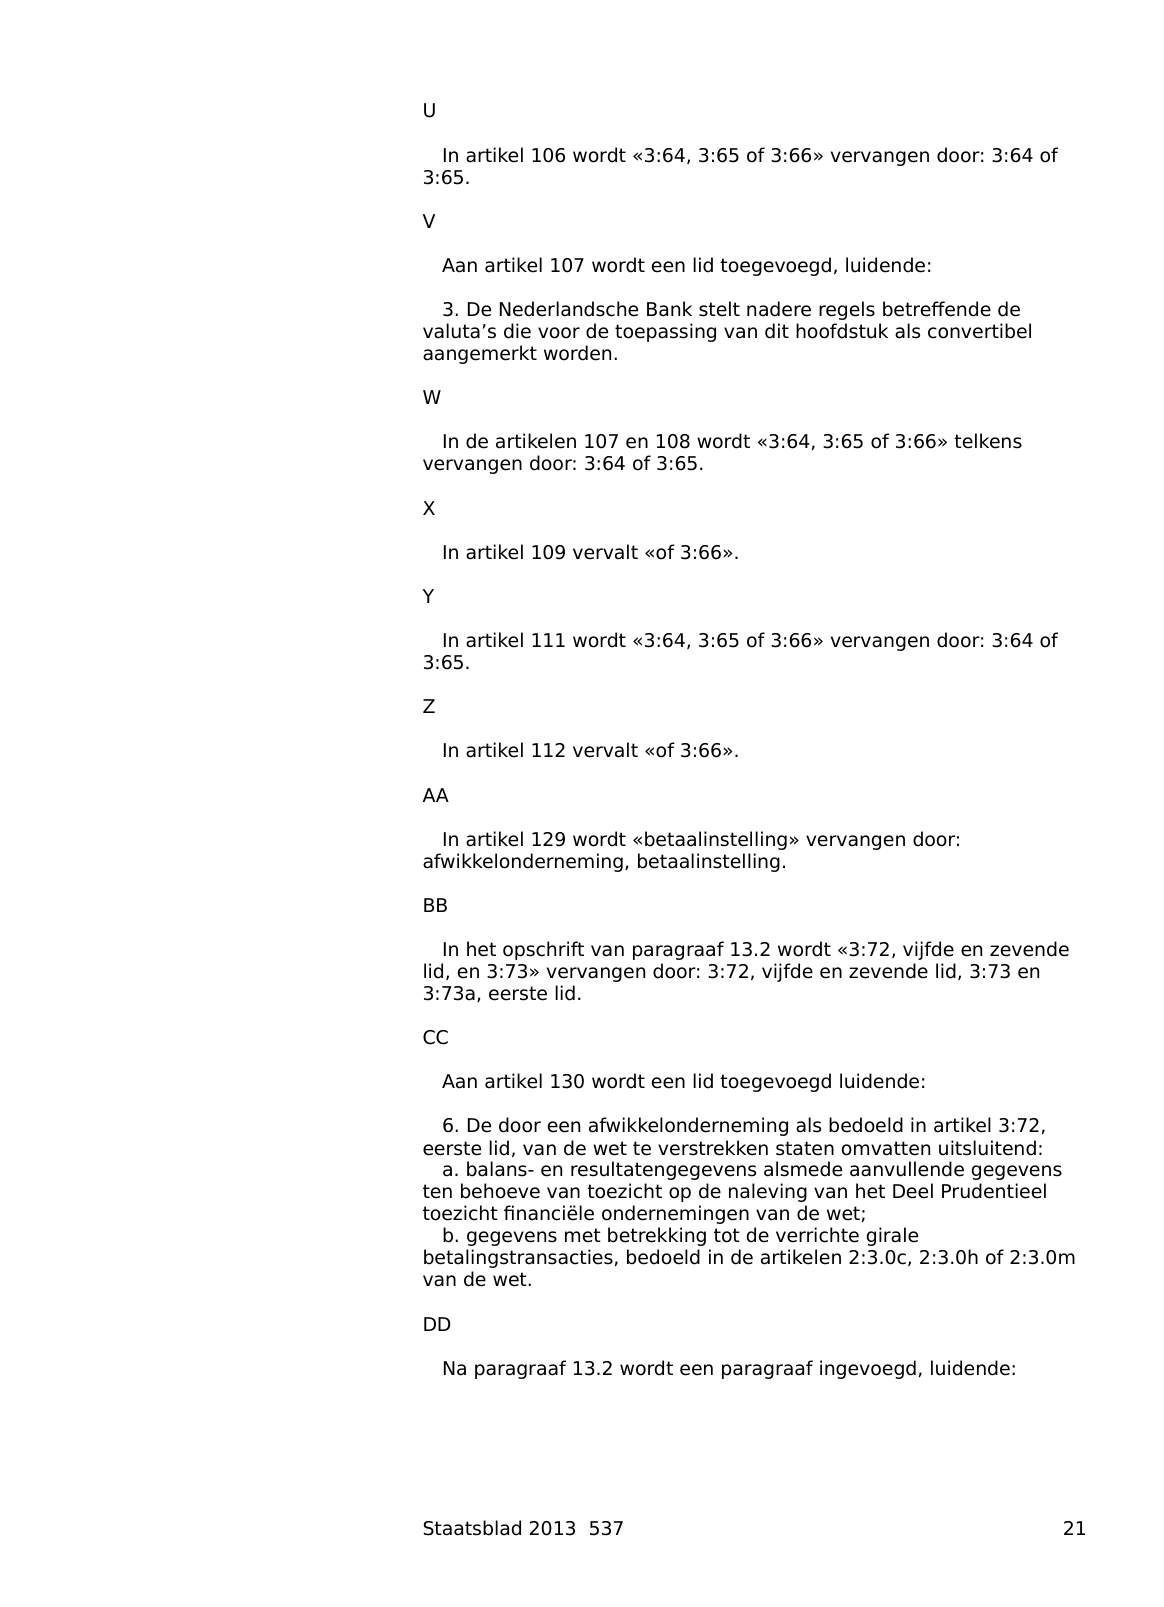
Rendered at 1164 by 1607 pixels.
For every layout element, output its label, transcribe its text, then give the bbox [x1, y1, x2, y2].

text 6. De door een afwikkelonderneming als bedoeld in artikel 3:72, eerste lid, van de wet te verstrekken staten omvatten uitsluitend: [422, 1115, 1087, 1159]
text In artikel 129 wordt «betaalinstelling» vervangen door: afwikkelonderneming, betaalinstelling. [422, 829, 1087, 873]
text CC [422, 1027, 1087, 1049]
text In artikel 109 vervalt «of 3:66». [422, 542, 1087, 564]
text 3. De Nederlandsche Bank stelt nadere regels betreffende de valuta’s die voor de toepassing van dit hoofdstuk als convertibel aangemerkt worden. [422, 299, 1087, 365]
text Na paragraaf 13.2 wordt een paragraaf ingevoegd, luidende: [422, 1358, 1087, 1379]
text In de artikelen 107 en 108 wordt «3:64, 3:65 of 3:66» telkens vervangen door: 3:64 of 3:65. [422, 431, 1087, 475]
text a. balans- en resultatengegevens alsmede aanvullende gegevens ten behoeve van toezicht op de naleving van het Deel Prudentieel toezicht financiële ondernemingen van de wet; [422, 1159, 1087, 1225]
text AA [422, 784, 1087, 806]
text V [422, 211, 1087, 233]
text W [422, 387, 1087, 409]
text Z [422, 696, 1087, 718]
text U [422, 100, 1087, 122]
text b. gegevens met betrekking tot de verrichte girale betalingstransacties, bedoeld in de artikelen 2:3.0c, 2:3.0h of 2:3.0m van de wet. [422, 1225, 1087, 1291]
text Aan artikel 107 wordt een lid toegevoegd, luidende: [422, 255, 1087, 277]
text In artikel 111 wordt «3:64, 3:65 of 3:66» vervangen door: 3:64 of 3:65. [422, 630, 1087, 674]
text BB [422, 895, 1087, 917]
text X [422, 497, 1087, 519]
text Aan artikel 130 wordt een lid toegevoegd luidende: [422, 1071, 1087, 1093]
text In het opschrift van paragraaf 13.2 wordt «3:72, vijfde en zevende lid, en 3:73» vervangen door: 3:72, vijfde en zevende lid, 3:73 en 3:73a, eerste lid. [422, 939, 1087, 1005]
text DD [422, 1313, 1087, 1335]
text In artikel 106 wordt «3:64, 3:65 of 3:66» vervangen door: 3:64 of 3:65. [422, 144, 1087, 188]
text Y [422, 586, 1087, 608]
text In artikel 112 vervalt «of 3:66». [422, 740, 1087, 762]
